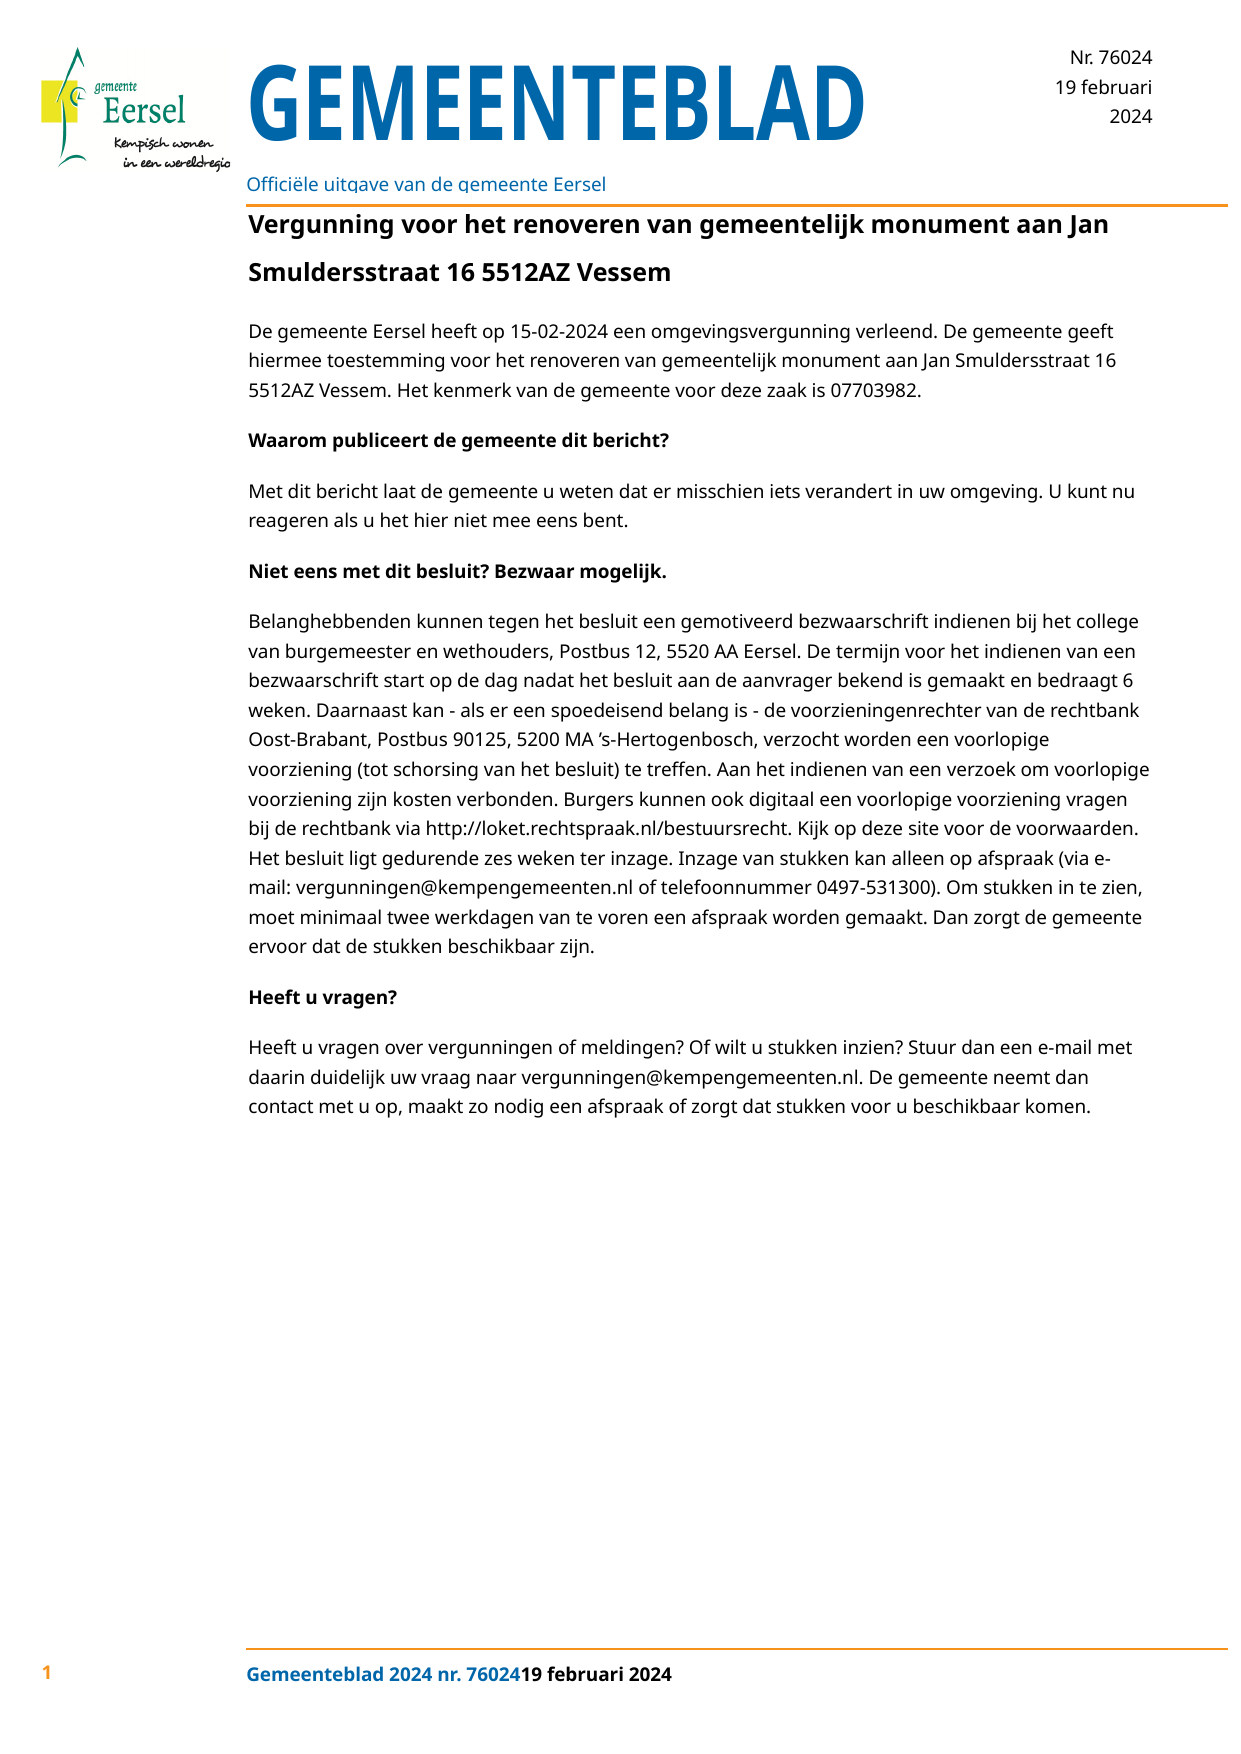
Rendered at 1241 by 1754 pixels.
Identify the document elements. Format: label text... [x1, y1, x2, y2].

text Belanghebbenden kunnen tegen het besluit een gemotiveerd bezwaarschrift indienen bij het college van burgemeester en wethouders, Postbus 12, 5520 AA Eersel. De termijn voor het indienen van een bezwaarschrift start op de dag nadat het besluit aan de aanvrager bekend is gemaakt en bedraagt 6 weken. Daarnaast kan - als er een spoedeisend belang is - de voorzieningenrechter van de rechtbank Oost-Brabant, Postbus 90125, 5200 MA ’s-Hertogenbosch, verzocht worden een voorlopige voorziening (tot schorsing van het besluit) te treffen. Aan het indienen van een verzoek om voorlopige voorziening zijn kosten verbonden. Burgers kunnen ook digitaal een voorlopige voorziening vragen bij de rechtbank via http://loket.rechtspraak.nl/bestuursrecht. Kijk op deze site voor de voorwaarden. Het besluit ligt gedurende zes weken ter inzage. Inzage van stukken kan alleen op afspraak (via e-mail: vergunningen@kempengemeenten.nl of telefoonnummer 0497-531300). Om stukken in te zien, moet minimaal twee werkdagen van te voren een afspraak worden gemaakt. Dan zorgt de gemeente ervoor dat de stukken beschikbaar zijn. [248, 608, 1152, 959]
text Vergunning voor het renoveren van gemeentelijk monument aan Jan Smuldersstraat 16 5512AZ Vessem [248, 207, 1152, 288]
text Heeft u vragen? [248, 984, 1152, 1010]
text De gemeente Eersel heeft op 15-02-2024 een omgevingsvergunning verleend. De gemeente geeft hiermee toestemming voor het renoveren van gemeentelijk monument aan Jan Smuldersstraat 16 5512AZ Vessem. Het kenmerk van de gemeente voor deze zaak is 07703982. [248, 318, 1152, 403]
text Niet eens met dit besluit? Bezwaar mogelijk. [248, 558, 1152, 584]
text Heeft u vragen over vergunningen of meldingen? Of wilt u stukken inzien? Stuur dan een e-mail met daarin duidelijk uw vraag naar vergunningen@kempengemeenten.nl. De gemeente neemt dan contact met u op, maakt zo nodig een afspraak of zorgt dat stukken voor u beschikbaar komen. [248, 1034, 1152, 1119]
picture [41, 47, 231, 172]
text Waarom publiceert de gemeente dit bericht? [248, 427, 1152, 453]
text Met dit bericht laat de gemeente u weten dat er misschien iets verandert in uw omgeving. U kunt nu reageren als u het hier niet mee eens bent. [248, 478, 1152, 533]
